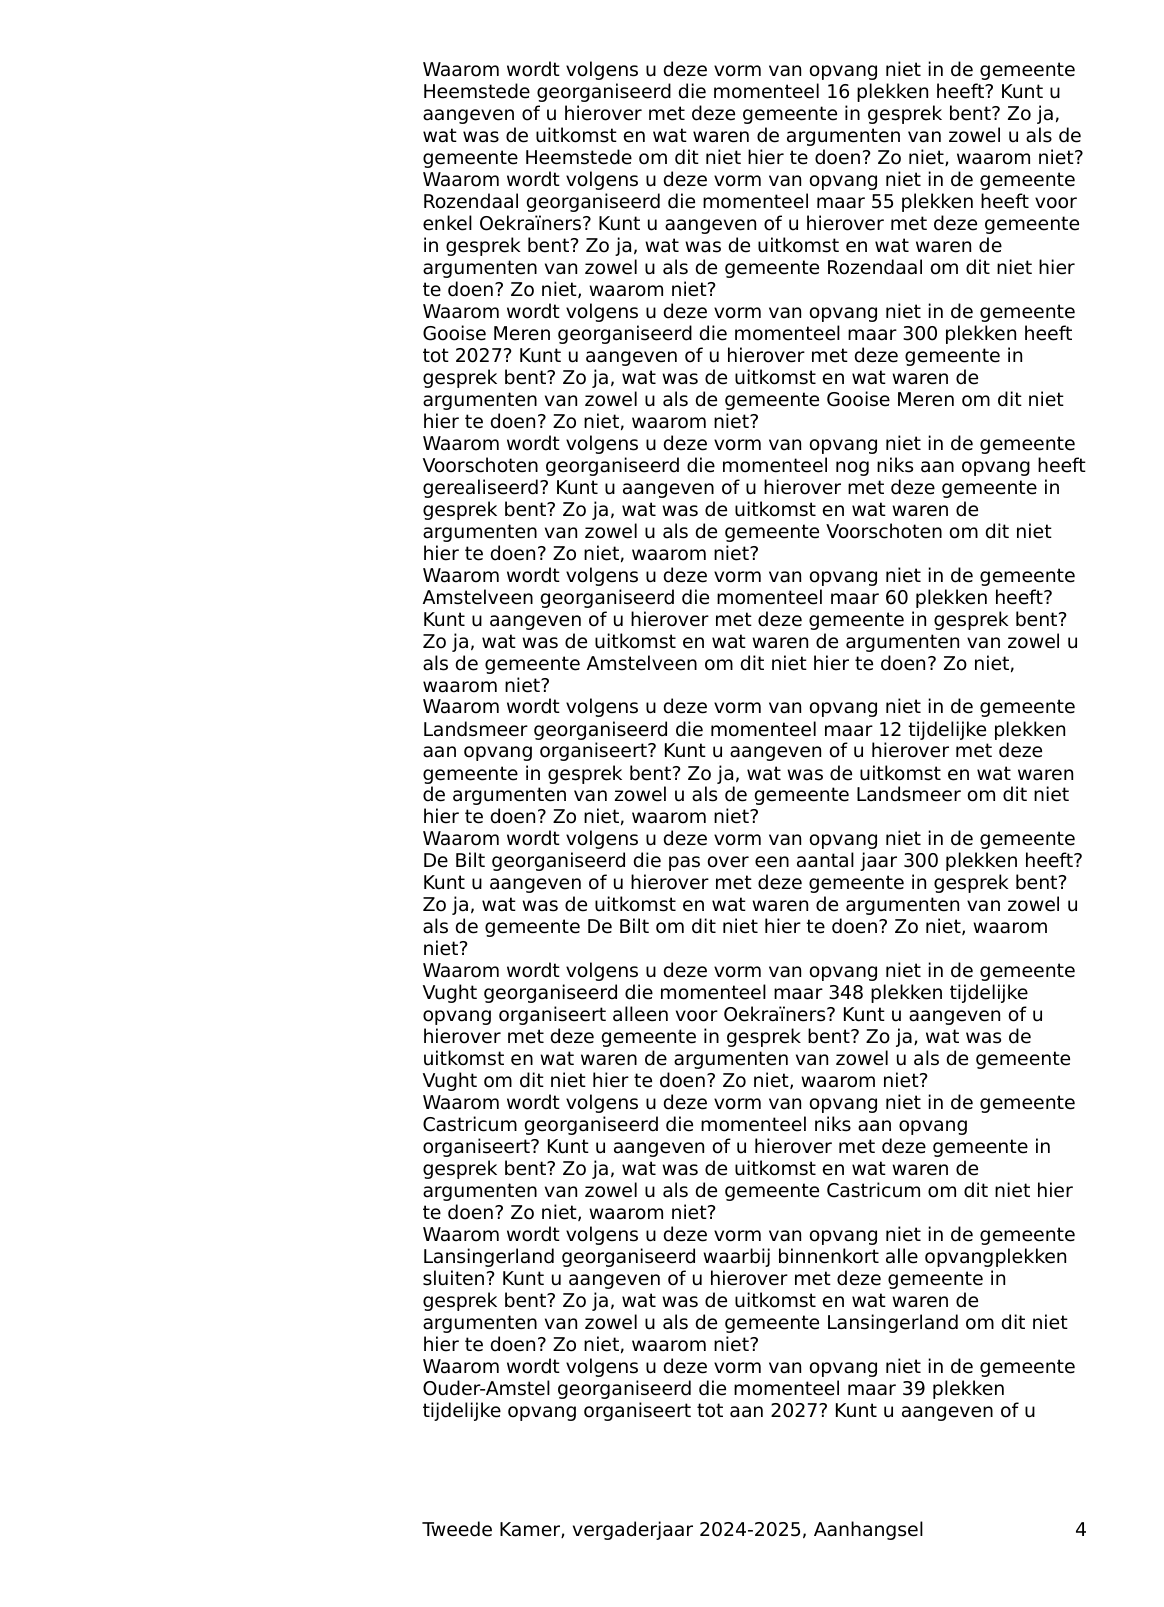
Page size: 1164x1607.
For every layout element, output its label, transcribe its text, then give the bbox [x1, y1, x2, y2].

text Waarom wordt volgens u deze vorm van opvang niet in de gemeente Lansingerland georganiseerd waarbij binnenkort alle opvangplekken sluiten? Kunt u aangeven of u hierover met deze gemeente in gesprek bent? Zo ja, wat was de uitkomst en wat waren de argumenten van zowel u als de gemeente Lansingerland om dit niet hier te doen? Zo niet, waarom niet? [422, 1224, 1087, 1356]
text Waarom wordt volgens u deze vorm van opvang niet in de gemeente Rozendaal georganiseerd die momenteel maar 55 plekken heeft voor enkel Oekraïners? Kunt u aangeven of u hierover met deze gemeente in gesprek bent? Zo ja, wat was de uitkomst en wat waren de argumenten van zowel u als de gemeente Rozendaal om dit niet hier te doen? Zo niet, waarom niet? [422, 169, 1087, 301]
text Waarom wordt volgens u deze vorm van opvang niet in de gemeente Vught georganiseerd die momenteel maar 348 plekken tijdelijke opvang organiseert alleen voor Oekraïners? Kunt u aangeven of u hierover met deze gemeente in gesprek bent? Zo ja, wat was de uitkomst en wat waren de argumenten van zowel u als de gemeente Vught om dit niet hier te doen? Zo niet, waarom niet? [422, 960, 1087, 1092]
text Waarom wordt volgens u deze vorm van opvang niet in de gemeente Amstelveen georganiseerd die momenteel maar 60 plekken heeft? Kunt u aangeven of u hierover met deze gemeente in gesprek bent? Zo ja, wat was de uitkomst en wat waren de argumenten van zowel u als de gemeente Amstelveen om dit niet hier te doen? Zo niet, waarom niet? [422, 564, 1087, 696]
text Waarom wordt volgens u deze vorm van opvang niet in de gemeente Gooise Meren georganiseerd die momenteel maar 300 plekken heeft tot 2027? Kunt u aangeven of u hierover met deze gemeente in gesprek bent? Zo ja, wat was de uitkomst en wat waren de argumenten van zowel u als de gemeente Gooise Meren om dit niet hier te doen? Zo niet, waarom niet? [422, 301, 1087, 433]
text Waarom wordt volgens u deze vorm van opvang niet in de gemeente Voorschoten georganiseerd die momenteel nog niks aan opvang heeft gerealiseerd? Kunt u aangeven of u hierover met deze gemeente in gesprek bent? Zo ja, wat was de uitkomst en wat waren de argumenten van zowel u als de gemeente Voorschoten om dit niet hier te doen? Zo niet, waarom niet? [422, 433, 1087, 564]
text Waarom wordt volgens u deze vorm van opvang niet in de gemeente Heemstede georganiseerd die momenteel 16 plekken heeft? Kunt u aangeven of u hierover met deze gemeente in gesprek bent? Zo ja, wat was de uitkomst en wat waren de argumenten van zowel u als de gemeente Heemstede om dit niet hier te doen? Zo niet, waarom niet? [422, 59, 1087, 169]
text Waarom wordt volgens u deze vorm van opvang niet in de gemeente Ouder-Amstel georganiseerd die momenteel maar 39 plekken tijdelijke opvang organiseert tot aan 2027? Kunt u aangeven of u [422, 1356, 1087, 1422]
text Waarom wordt volgens u deze vorm van opvang niet in de gemeente Castricum georganiseerd die momenteel niks aan opvang organiseert? Kunt u aangeven of u hierover met deze gemeente in gesprek bent? Zo ja, wat was de uitkomst en wat waren de argumenten van zowel u als de gemeente Castricum om dit niet hier te doen? Zo niet, waarom niet? [422, 1092, 1087, 1224]
text Waarom wordt volgens u deze vorm van opvang niet in de gemeente Landsmeer georganiseerd die momenteel maar 12 tijdelijke plekken aan opvang organiseert? Kunt u aangeven of u hierover met deze gemeente in gesprek bent? Zo ja, wat was de uitkomst en wat waren de argumenten van zowel u als de gemeente Landsmeer om dit niet hier te doen? Zo niet, waarom niet? [422, 696, 1087, 828]
text Waarom wordt volgens u deze vorm van opvang niet in de gemeente De Bilt georganiseerd die pas over een aantal jaar 300 plekken heeft? Kunt u aangeven of u hierover met deze gemeente in gesprek bent? Zo ja, wat was de uitkomst en wat waren de argumenten van zowel u als de gemeente De Bilt om dit niet hier te doen? Zo niet, waarom niet? [422, 828, 1087, 960]
